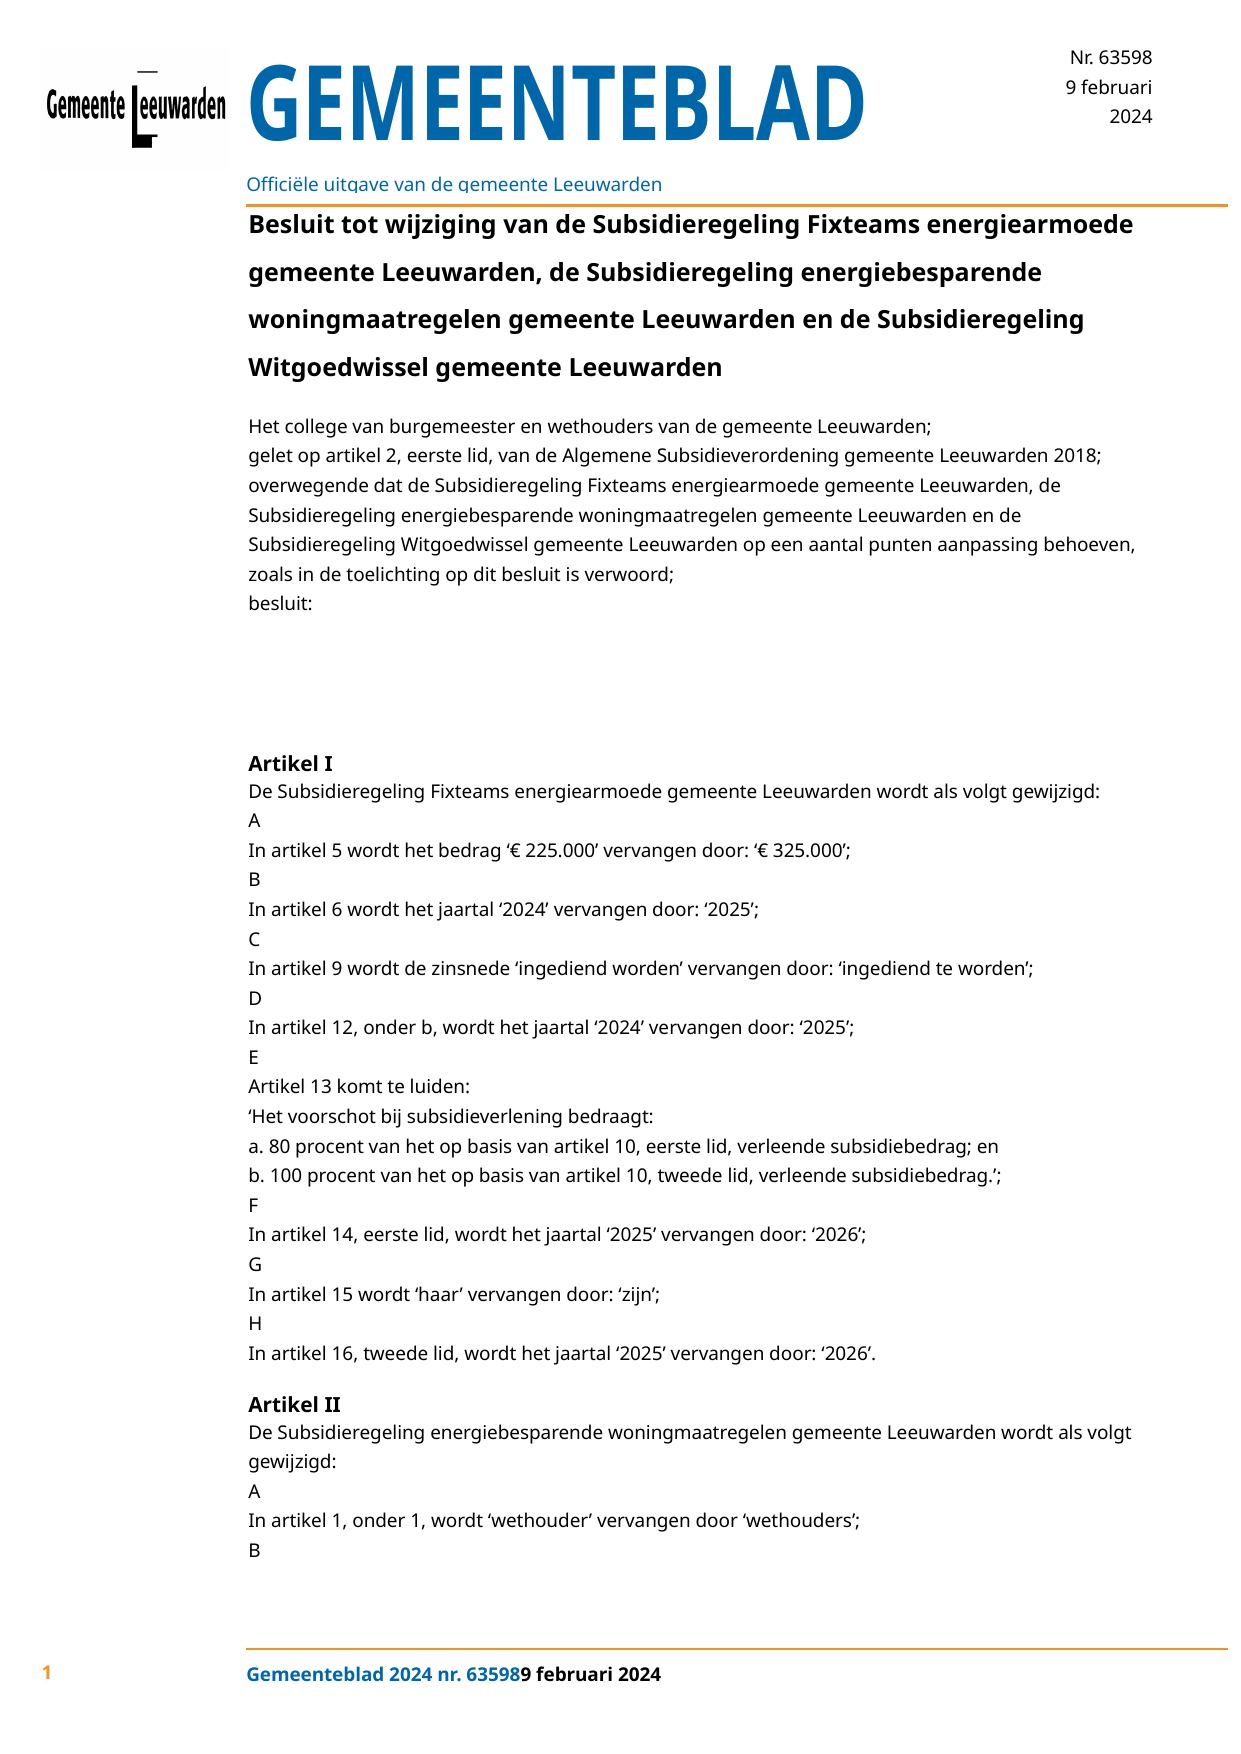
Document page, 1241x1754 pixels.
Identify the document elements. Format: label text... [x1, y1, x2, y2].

text A [248, 807, 1152, 833]
text overwegende dat de Subsidieregeling Fixteams energiearmoede gemeente Leeuwarden, de Subsidieregeling energiebesparende woningmaatregelen gemeente Leeuwarden en de Subsidieregeling Witgoedwissel gemeente Leeuwarden op een aantal punten aanpassing behoeven, zoals in de toelichting op dit besluit is verwoord; [248, 472, 1152, 587]
text De Subsidieregeling energiebesparende woningmaatregelen gemeente Leeuwarden wordt als volgt gewijzigd: [248, 1419, 1152, 1474]
text Besluit tot wijziging van de Subsidieregeling Fixteams energiearmoede gemeente Leeuwarden, de Subsidieregeling energiebesparende woningmaatregelen gemeente Leeuwarden en de Subsidieregeling Witgoedwissel gemeente Leeuwarden [248, 207, 1152, 384]
text G [248, 1251, 1152, 1277]
text besluit: [248, 591, 1152, 616]
text Artikel I [248, 749, 1152, 778]
text In artikel 1, onder 1, wordt ‘wethouder’ vervangen door ‘wethouders’; [248, 1508, 1152, 1533]
text gelet op artikel 2, eerste lid, van de Algemene Subsidieverordening gemeente Leeuwarden 2018; [248, 443, 1152, 468]
text In artikel 9 wordt de zinsnede ‘ingediend worden’ vervangen door: ‘ingediend te worden’; [248, 955, 1152, 981]
text De Subsidieregeling Fixteams energiearmoede gemeente Leeuwarden wordt als volgt gewijzigd: [248, 778, 1152, 804]
text In artikel 6 wordt het jaartal ‘2024’ vervangen door: ‘2025’; [248, 896, 1152, 922]
text Het college van burgemeester en wethouders van de gemeente Leeuwarden; [248, 413, 1152, 439]
text H [248, 1310, 1152, 1336]
text B [248, 867, 1152, 892]
text Artikel II [248, 1390, 1152, 1419]
text a. 80 procent van het op basis van artikel 10, eerste lid, verleende subsidiebedrag; en [248, 1133, 1152, 1159]
text ‘Het voorschot bij subsidieverlening bedraagt: [248, 1103, 1152, 1129]
text In artikel 16, tweede lid, wordt het jaartal ‘2025’ vervangen door: ‘2026’. [248, 1340, 1152, 1366]
text A [248, 1478, 1152, 1504]
text B [248, 1537, 1152, 1563]
text b. 100 procent van het op basis van artikel 10, tweede lid, verleende subsidiebedrag.’; [248, 1162, 1152, 1188]
text D [248, 985, 1152, 1011]
text F [248, 1192, 1152, 1218]
text E [248, 1044, 1152, 1070]
picture [41, 47, 231, 172]
text C [248, 926, 1152, 952]
text In artikel 14, eerste lid, wordt het jaartal ‘2025’ vervangen door: ‘2026’; [248, 1222, 1152, 1247]
text In artikel 12, onder b, wordt het jaartal ‘2024’ vervangen door: ‘2025’; [248, 1014, 1152, 1040]
text In artikel 15 wordt ‘haar’ vervangen door: ‘zijn’; [248, 1281, 1152, 1307]
text Artikel 13 komt te luiden: [248, 1074, 1152, 1099]
text In artikel 5 wordt het bedrag ‘€ 225.000’ vervangen door: ‘€ 325.000’; [248, 837, 1152, 863]
